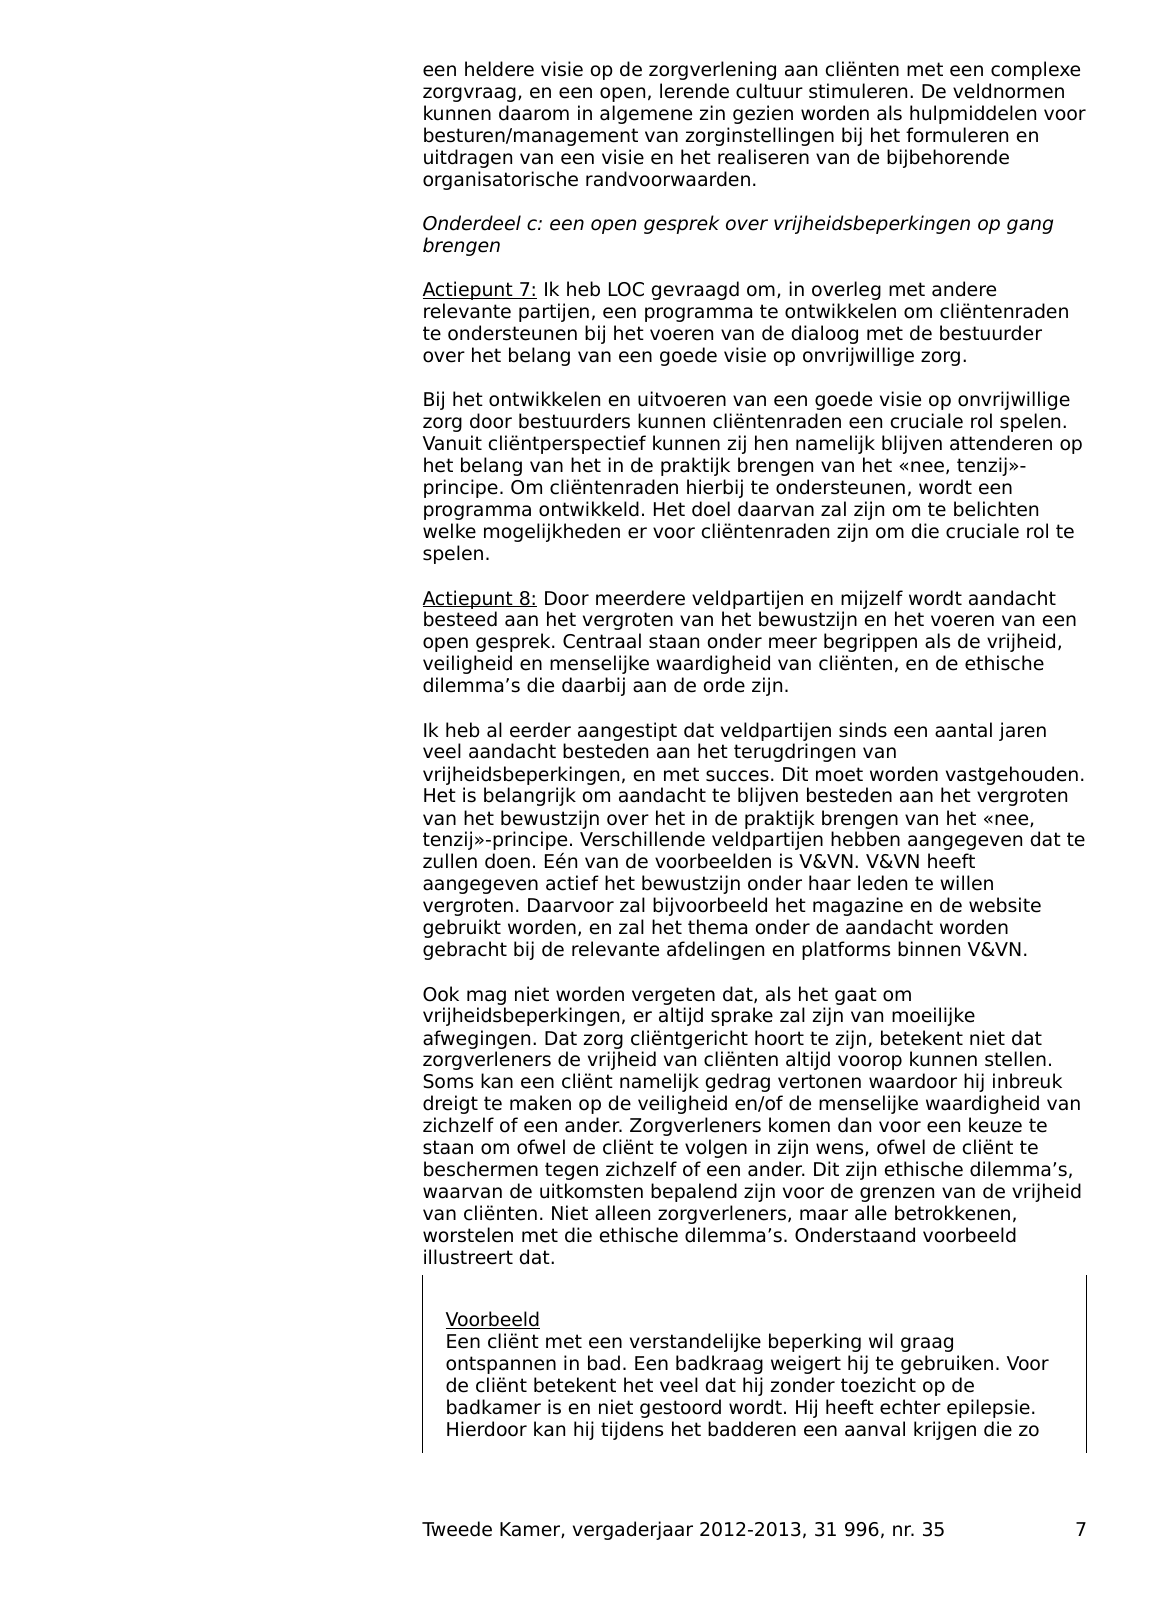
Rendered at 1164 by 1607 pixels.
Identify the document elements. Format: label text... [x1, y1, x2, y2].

text Bij het ontwikkelen en uitvoeren van een goede visie op onvrijwillige zorg door bestuurders kunnen cliëntenraden een cruciale rol spelen. Vanuit cliëntperspectief kunnen zij hen namelijk blijven attenderen op het belang van het in de praktijk brengen van het «nee, tenzij»-principe. Om cliëntenraden hierbij te ondersteunen, wordt een programma ontwikkeld. Het doel daarvan zal zijn om te belichten welke mogelijkheden er voor cliëntenraden zijn om die cruciale rol te spelen. [422, 389, 1087, 565]
text Actiepunt 7: Ik heb LOC gevraagd om, in overleg met andere relevante partijen, een programma te ontwikkelen om cliëntenraden te ondersteunen bij het voeren van de dialoog met de bestuurder over het belang van een goede visie op onvrijwillige zorg. [422, 279, 1087, 367]
text Ook mag niet worden vergeten dat, als het gaat om vrijheidsbeperkingen, er altijd sprake zal zijn van moeilijke afwegingen. Dat zorg cliëntgericht hoort te zijn, betekent niet dat zorgverleners de vrijheid van cliënten altijd voorop kunnen stellen. Soms kan een cliënt namelijk gedrag vertonen waardoor hij inbreuk dreigt te maken op de veiligheid en/of de menselijke waardigheid van zichzelf of een ander. Zorgverleners komen dan voor een keuze te staan om ofwel de cliënt te volgen in zijn wens, ofwel de cliënt te beschermen tegen zichzelf of een ander. Dit zijn ethische dilemma’s, waarvan de uitkomsten bepalend zijn voor de grenzen van de vrijheid van cliënten. Niet alleen zorgverleners, maar alle betrokkenen, worstelen met die ethische dilemma’s. Onderstaand voorbeeld illustreert dat. [422, 983, 1087, 1269]
text Actiepunt 8: Door meerdere veldpartijen en mijzelf wordt aandacht besteed aan het vergroten van het bewustzijn en het voeren van een open gesprek. Centraal staan onder meer begrippen als de vrijheid, veiligheid en menselijke waardigheid van cliënten, en de ethische dilemma’s die daarbij aan de orde zijn. [422, 587, 1087, 697]
text Ik heb al eerder aangestipt dat veldpartijen sinds een aantal jaren veel aandacht besteden aan het terugdringen van vrijheidsbeperkingen, en met succes. Dit moet worden vastgehouden. Het is belangrijk om aandacht te blijven besteden aan het vergroten van het bewustzijn over het in de praktijk brengen van het «nee, tenzij»-principe. Verschillende veldpartijen hebben aangegeven dat te zullen doen. Eén van de voorbeelden is V&VN. V&VN heeft aangegeven actief het bewustzijn onder haar leden te willen vergroten. Daarvoor zal bijvoorbeeld het magazine en de website gebruikt worden, en zal het thema onder de aandacht worden gebracht bij de relevante afdelingen en platforms binnen V&VN. [422, 719, 1087, 961]
text een heldere visie op de zorgverlening aan cliënten met een complexe zorgvraag, en een open, lerende cultuur stimuleren. De veldnormen kunnen daarom in algemene zin gezien worden als hulpmiddelen voor besturen/management van zorginstellingen bij het formuleren en uitdragen van een visie en het realiseren van de bijbehorende organisatorische randvoorwaarden. [422, 59, 1087, 191]
subtitle Onderdeel c: een open gesprek over vrijheidsbeperkingen op gang brengen [422, 213, 1087, 257]
table_header Voorbeeld Een cliënt met een verstandelijke beperking wil graag ontspannen in bad. Een badkraag weigert hij te gebruiken. Voor de cliënt betekent het veel dat hij zonder toezicht op de badkamer is en niet gestoord wordt. Hij heeft echter epilepsie. Hierdoor kan hij tijdens het badderen een aanval krijgen die zo [423, 1275, 1086, 1453]
